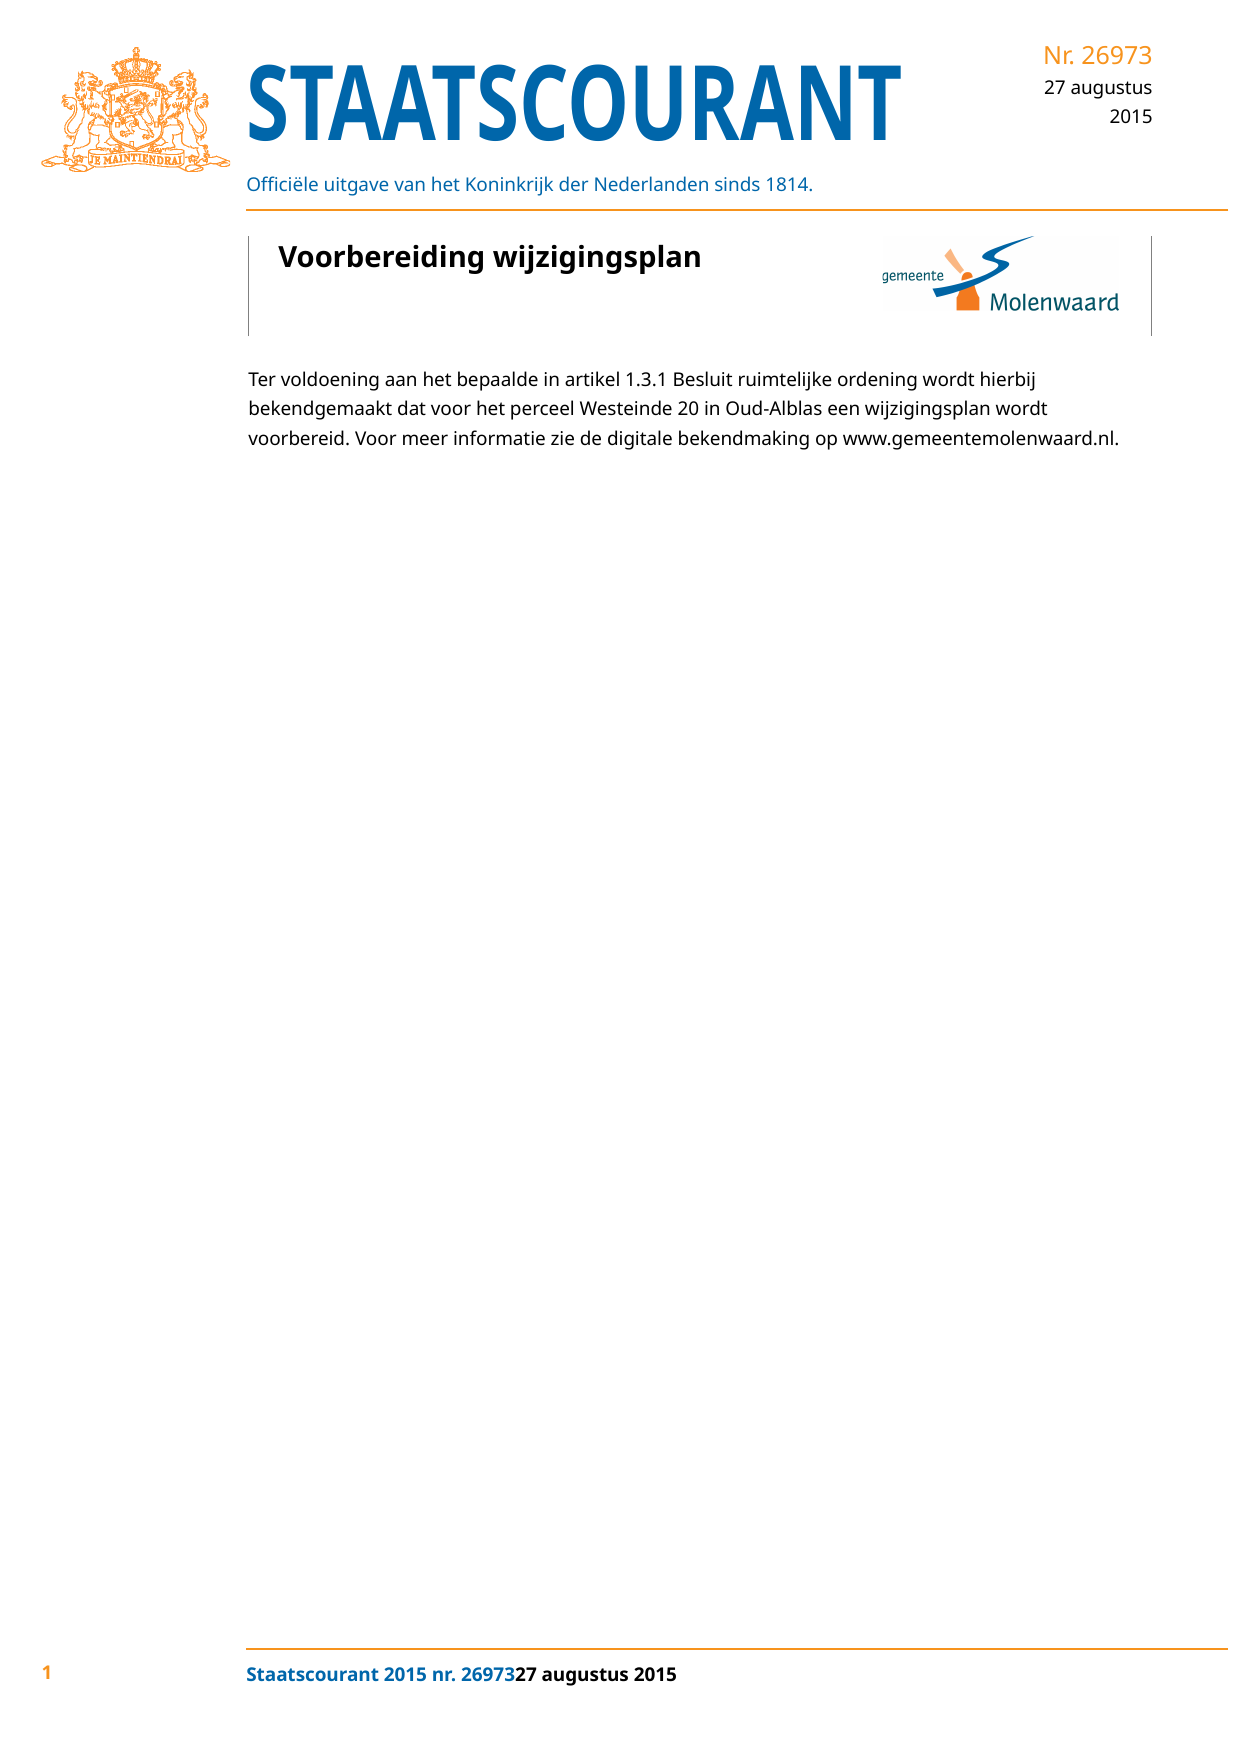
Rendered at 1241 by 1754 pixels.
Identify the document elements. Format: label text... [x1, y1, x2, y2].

text Ter voldoening aan het bepaalde in artikel 1.3.1 Besluit ruimtelijke ordening wordt hierbij bekendgemaakt dat voor het perceel Westeinde 20 in Oud-Alblas een wijzigingsplan wordt voorbereid. Voor meer informatie zie de digitale bekendmaking op www.gemeentemolenwaard.nl. [248, 366, 1152, 451]
picture [882, 236, 1119, 311]
picture [41, 47, 231, 172]
table_header Voorbereiding wijzigingsplan [249, 236, 850, 336]
table_header [850, 236, 1151, 336]
